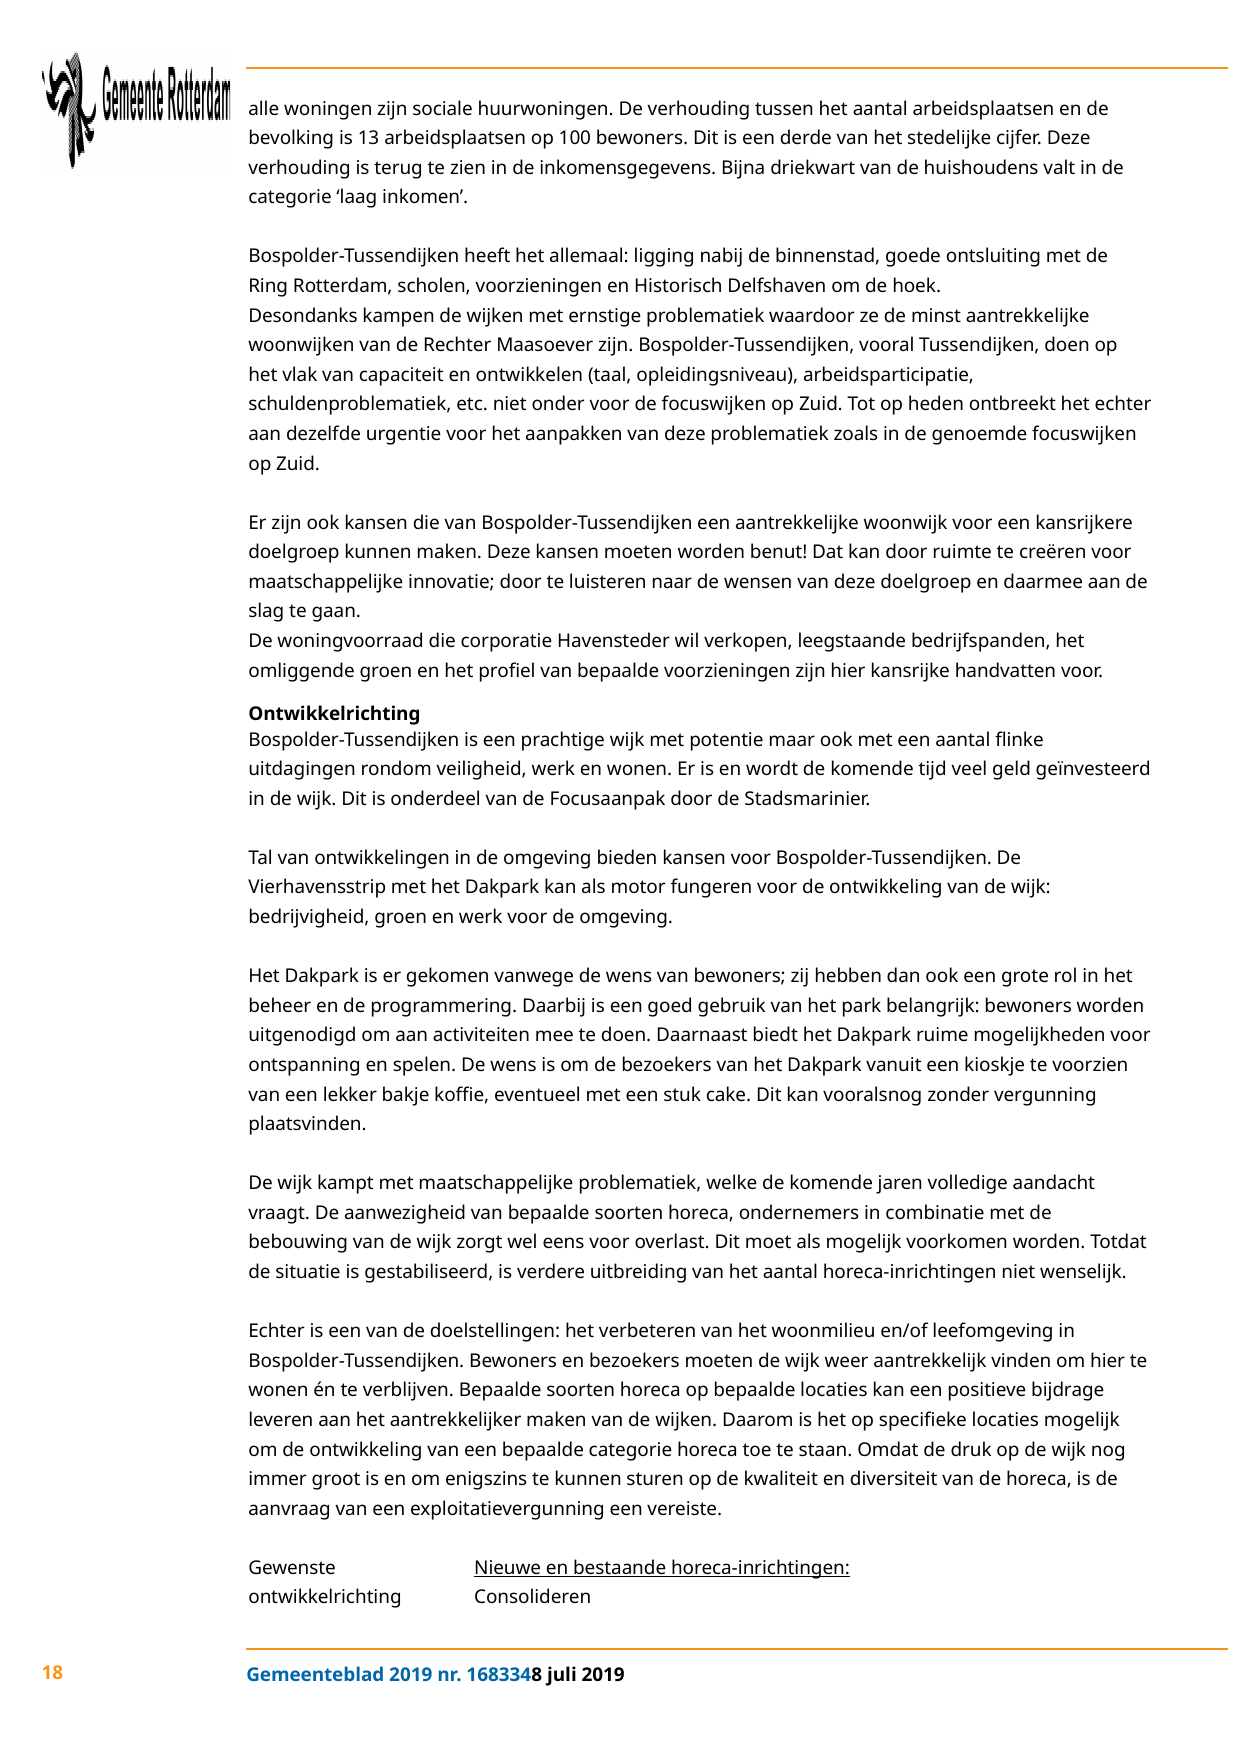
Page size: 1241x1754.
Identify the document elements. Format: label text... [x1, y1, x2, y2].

text alle woningen zijn sociale huurwoningen. De verhouding tussen het aantal arbeidsplaatsen en de bevolking is 13 arbeidsplaatsen op 100 bewoners. Dit is een derde van het stedelijke cijfer. Deze verhouding is terug te zien in de inkomensgegevens. Bijna driekwart van de huishoudens valt in de categorie ‘laag inkomen’. [248, 95, 1152, 209]
table_header Gewenste ontwikkelrichting [248, 1554, 474, 1609]
text Bospolder-Tussendijken is een prachtige wijk met potentie maar ook met een aantal flinke uitdagingen rondom veiligheid, werk en wonen. Er is en wordt de komende tijd veel geld geïnvesteerd in de wijk. Dit is onderdeel van de Focusaanpak door de Stadsmarinier. [248, 726, 1152, 811]
text De wijk kampt met maatschappelijke problematiek, welke de komende jaren volledige aandacht vraagt. De aanwezigheid van bepaalde soorten horeca, ondernemers in combinatie met de bebouwing van de wijk zorgt wel eens voor overlast. Dit moet als mogelijk voorkomen worden. Totdat de situatie is gestabiliseerd, is verdere uitbreiding van het aantal horeca-inrichtingen niet wenselijk. [248, 1169, 1152, 1284]
text Tal van ontwikkelingen in de omgeving bieden kansen voor Bospolder-Tussendijken. De Vierhavensstrip met het Dakpark kan als motor fungeren voor de ontwikkeling van de wijk: bedrijvigheid, groen en werk voor de omgeving. [248, 844, 1152, 929]
table_header Nieuwe en bestaande horeca-inrichtingen: Consolideren [474, 1554, 1152, 1609]
text Desondanks kampen de wijken met ernstige problematiek waardoor ze de minst aantrekkelijke woonwijken van de Rechter Maasoever zijn. Bospolder-Tussendijken, vooral Tussendijken, doen op het vlak van capaciteit en ontwikkelen (taal, opleidingsniveau), arbeidsparticipatie, schuldenproblematiek, etc. niet onder voor de focuswijken op Zuid. Tot op heden ontbreekt het echter aan dezelfde urgentie voor het aanpakken van deze problematiek zoals in de genoemde focuswijken op Zuid. [248, 302, 1152, 476]
picture [41, 47, 231, 172]
text De woningvoorraad die corporatie Havensteder wil verkopen, leegstaande bedrijfspanden, het omliggende groen en het profiel van bepaalde voorzieningen zijn hier kansrijke handvatten voor. [248, 627, 1152, 683]
text Bospolder-Tussendijken heeft het allemaal: ligging nabij de binnenstad, goede ontsluiting met de Ring Rotterdam, scholen, voorzieningen en Historisch Delfshaven om de hoek. [248, 243, 1152, 298]
text Ontwikkelrichting [248, 700, 1152, 726]
text Echter is een van de doelstellingen: het verbeteren van het woonmilieu en/of leefomgeving in Bospolder-Tussendijken. Bewoners en bezoekers moeten de wijk weer aantrekkelijk vinden om hier te wonen én te verblijven. Bepaalde soorten horeca op bepaalde locaties kan een positieve bijdrage leveren aan het aantrekkelijker maken van de wijken. Daarom is het op specifieke locaties mogelijk om de ontwikkeling van een bepaalde categorie horeca toe te staan. Omdat de druk op de wijk nog immer groot is en om enigszins te kunnen sturen op de kwaliteit en diversiteit van de horeca, is de aanvraag van een exploitatievergunning een vereiste. [248, 1317, 1152, 1521]
text Het Dakpark is er gekomen vanwege de wens van bewoners; zij hebben dan ook een grote rol in het beheer en de programmering. Daarbij is een goed gebruik van het park belangrijk: bewoners worden uitgenodigd om aan activiteiten mee te doen. Daarnaast biedt het Dakpark ruime mogelijkheden voor ontspanning en spelen. De wens is om de bezoekers van het Dakpark vanuit een kioskje te voorzien van een lekker bakje koffie, eventueel met een stuk cake. Dit kan vooralsnog zonder vergunning plaatsvinden. [248, 962, 1152, 1136]
text Er zijn ook kansen die van Bospolder-Tussendijken een aantrekkelijke woonwijk voor een kansrijkere doelgroep kunnen maken. Deze kansen moeten worden benut! Dat kan door ruimte te creëren voor maatschappelijke innovatie; door te luisteren naar de wensen van deze doelgroep en daarmee aan de slag te gaan. [248, 509, 1152, 623]
